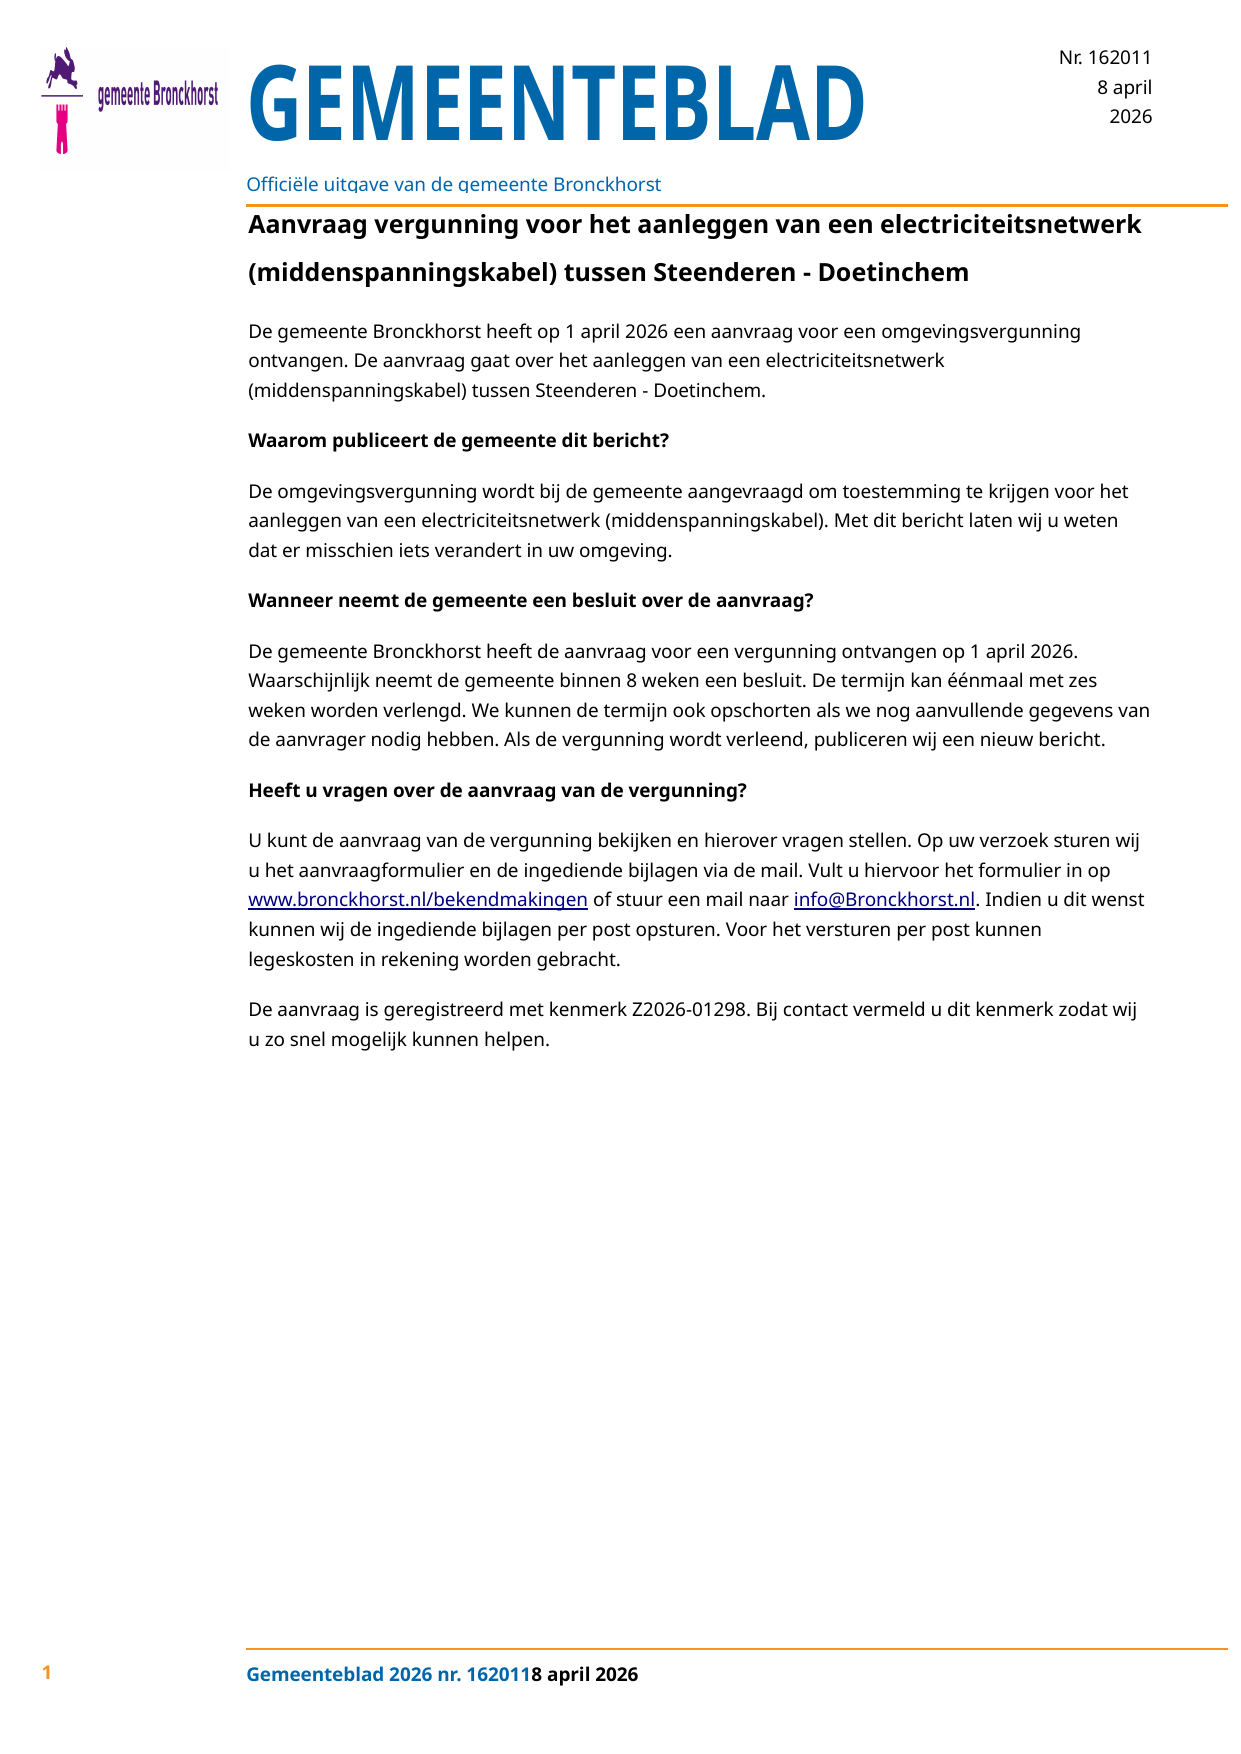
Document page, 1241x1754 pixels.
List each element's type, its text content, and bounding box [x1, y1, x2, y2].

text De gemeente Bronckhorst heeft de aanvraag voor een vergunning ontvangen op 1 april 2026. Waarschijnlijk neemt de gemeente binnen 8 weken een besluit. De termijn kan éénmaal met zes weken worden verlengd. We kunnen de termijn ook opschorten als we nog aanvullende gegevens van de aanvrager nodig hebben. Als de vergunning wordt verleend, publiceren wij een nieuw bericht. [248, 638, 1152, 752]
text De omgevingsvergunning wordt bij de gemeente aangevraagd om toestemming te krijgen voor het aanleggen van een electriciteitsnetwerk (middenspanningskabel). Met dit bericht laten wij u weten dat er misschien iets verandert in uw omgeving. [248, 478, 1152, 563]
text De aanvraag is geregistreerd met kenmerk Z2026-01298. Bij contact vermeld u dit kenmerk zodat wij u zo snel mogelijk kunnen helpen. [248, 996, 1152, 1052]
text Heeft u vragen over de aanvraag van de vergunning? [248, 777, 1152, 803]
text De gemeente Bronckhorst heeft op 1 april 2026 een aanvraag voor een omgevingsvergunning ontvangen. De aanvraag gaat over het aanleggen van een electriciteitsnetwerk (middenspanningskabel) tussen Steenderen - Doetinchem. [248, 318, 1152, 403]
text Waarom publiceert de gemeente dit bericht? [248, 427, 1152, 453]
text U kunt de aanvraag van de vergunning bekijken en hierover vragen stellen. Op uw verzoek sturen wij u het aanvraagformulier en de ingediende bijlagen via de mail. Vult u hiervoor het formulier in op www.bronckhorst.nl/bekendmakingen of stuur een mail naar info@Bronckhorst.nl. Indien u dit wenst kunnen wij de ingediende bijlagen per post opsturen. Voor het versturen per post kunnen legeskosten in rekening worden gebracht. [248, 827, 1152, 972]
text Wanneer neemt de gemeente een besluit over de aanvraag? [248, 587, 1152, 613]
text Aanvraag vergunning voor het aanleggen van een electriciteitsnetwerk (middenspanningskabel) tussen Steenderen - Doetinchem [248, 207, 1152, 288]
picture [41, 47, 231, 172]
